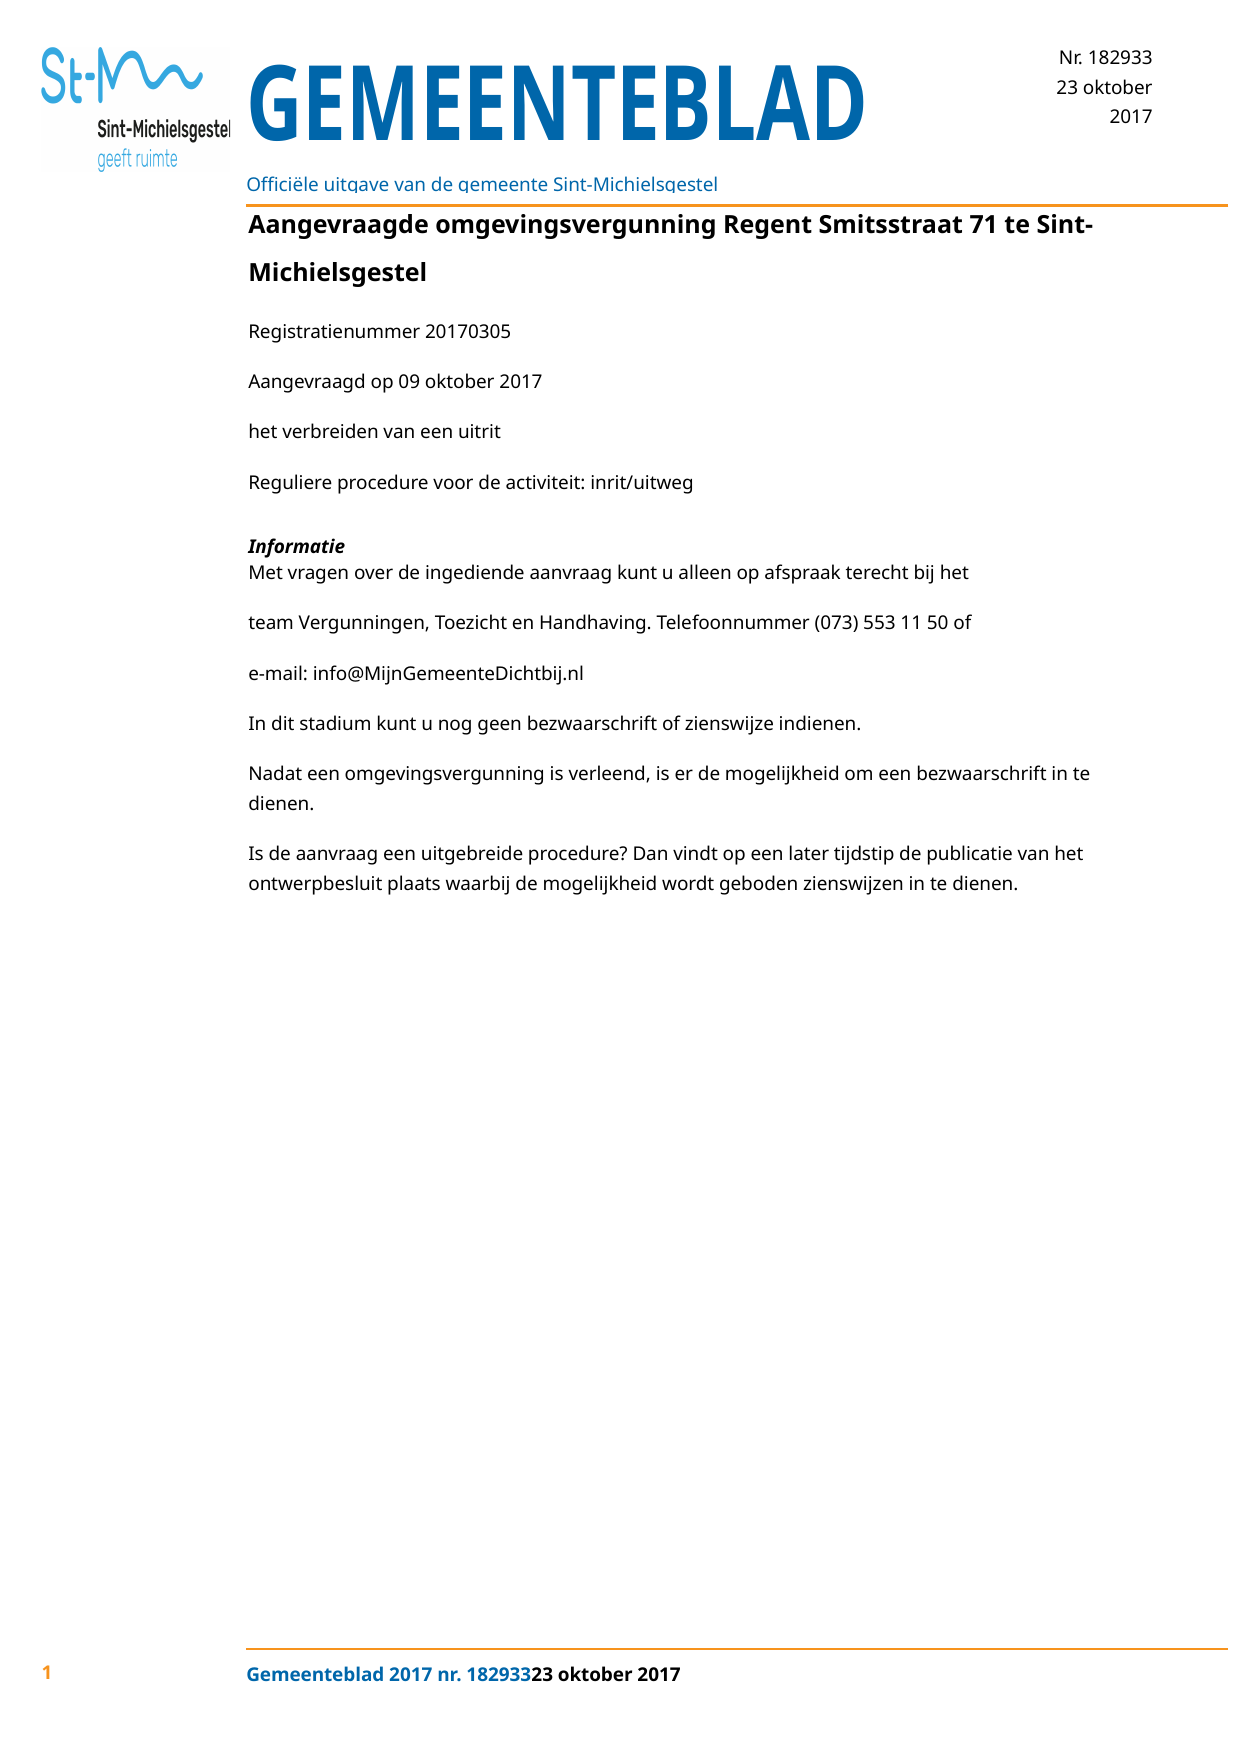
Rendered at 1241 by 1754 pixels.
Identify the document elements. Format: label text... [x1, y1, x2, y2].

text e-mail: info@MijnGemeenteDichtbij.nl [248, 660, 1152, 685]
picture [41, 47, 231, 172]
text Reguliere procedure voor de activiteit: inrit/uitweg [248, 469, 1152, 495]
text Aangevraagde omgevingsvergunning Regent Smitsstraat 71 te Sint-Michielsgestel [248, 207, 1152, 288]
text Is de aanvraag een uitgebreide procedure? Dan vindt op een later tijdstip de publicatie van het ontwerpbesluit plaats waarbij de mogelijkheid wordt geboden zienswijzen in te dienen. [248, 841, 1152, 896]
text het verbreiden van een uitrit [248, 419, 1152, 444]
text Aangevraagd op 09 oktober 2017 [248, 368, 1152, 394]
text team Vergunningen, Toezicht en Handhaving. Telefoonnummer (073) 553 11 50 of [248, 609, 1152, 635]
text Nadat een omgevingsvergunning is verleend, is er de mogelijkheid om een bezwaarschrift in te dienen. [248, 761, 1152, 816]
text In dit stadium kunt u nog geen bezwaarschrift of zienswijze indienen. [248, 710, 1152, 736]
text Met vragen over de ingediende aanvraag kunt u alleen op afspraak terecht bij het [248, 559, 1152, 584]
text Informatie [248, 533, 1152, 559]
text Registratienummer 20170305 [248, 318, 1152, 344]
